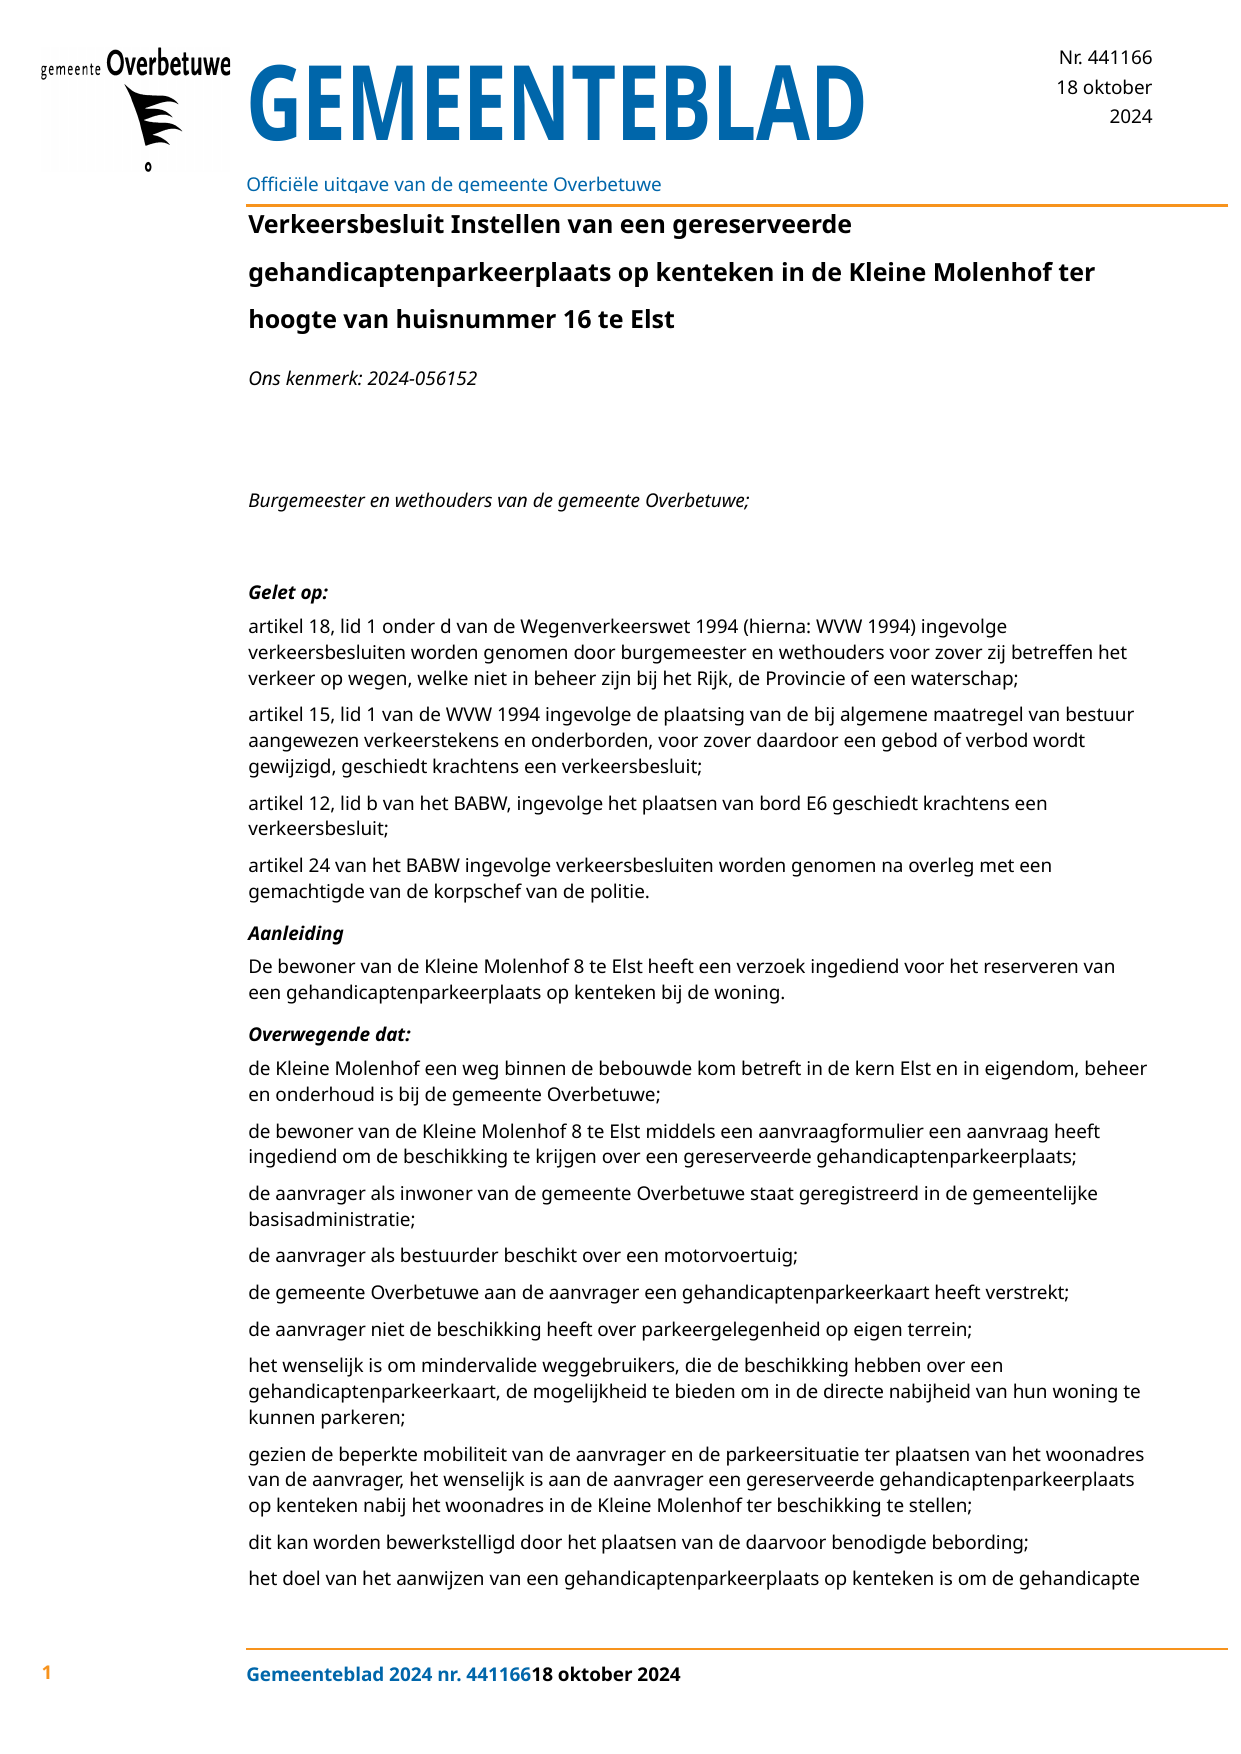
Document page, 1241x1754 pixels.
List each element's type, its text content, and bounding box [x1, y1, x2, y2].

text gezien de beperkte mobiliteit van de aanvrager en de parkeersituatie ter plaatsen van het woonadres van de aanvrager, het wenselijk is aan de aanvrager een gereserveerde gehandicaptenparkeerplaats op kenteken nabij het woonadres in de Kleine Molenhof ter beschikking te stellen; [248, 1441, 1152, 1518]
text Burgemeester en wethouders van de gemeente Overbetuwe; [248, 487, 1152, 513]
picture [41, 47, 231, 172]
text het wenselijk is om mindervalide weggebruikers, die de beschikking hebben over een gehandicaptenparkeerkaart, de mogelijkheid te bieden om in de directe nabijheid van hun woning te kunnen parkeren; [248, 1353, 1152, 1430]
text het doel van het aanwijzen van een gehandicaptenparkeerplaats op kenteken is om de gehandicapte [248, 1566, 1152, 1591]
text de aanvrager als bestuurder beschikt over een motorvoertuig; [248, 1243, 1152, 1268]
text artikel 15, lid 1 van de WVW 1994 ingevolge de plaatsing van de bij algemene maatregel van bestuur aangewezen verkeerstekens en onderborden, voor zover daardoor een gebod of verbod wordt gewijzigd, geschiedt krachtens een verkeersbesluit; [248, 702, 1152, 779]
text artikel 12, lid b van het BABW, ingevolge het plaatsen van bord E6 geschiedt krachtens een verkeersbesluit; [248, 790, 1152, 841]
text de Kleine Molenhof een weg binnen de bebouwde kom betreft in de kern Elst en in eigendom, beheer en onderhoud is bij de gemeente Overbetuwe; [248, 1055, 1152, 1107]
text Verkeersbesluit Instellen van een gereserveerde gehandicaptenparkeerplaats op kenteken in de Kleine Molenhof ter hoogte van huisnummer 16 te Elst [248, 207, 1152, 336]
text de aanvrager niet de beschikking heeft over parkeergelegenheid op eigen terrein; [248, 1316, 1152, 1342]
text Ons kenmerk: 2024-056152 [248, 366, 1152, 391]
text artikel 24 van het BABW ingevolge verkeersbesluiten worden genomen na overleg met een gemachtigde van de korpschef van de politie. [248, 852, 1152, 903]
text De bewoner van de Kleine Molenhof 8 te Elst heeft een verzoek ingediend voor het reserveren van een gehandicaptenparkeerplaats op kenteken bij de woning. [248, 954, 1152, 1005]
text Gelet op: [248, 579, 1152, 605]
text de aanvrager als inwoner van de gemeente Overbetuwe staat geregistreerd in de gemeentelijke basisadministratie; [248, 1180, 1152, 1232]
text Overwegende dat: [248, 1021, 1152, 1047]
text artikel 18, lid 1 onder d van de Wegenverkeerswet 1994 (hierna: WVW 1994) ingevolge verkeersbesluiten worden genomen door burgemeester en wethouders voor zover zij betreffen het verkeer op wegen, welke niet in beheer zijn bij het Rijk, de Provincie of een waterschap; [248, 613, 1152, 691]
text Aanleiding [248, 920, 1152, 945]
text de bewoner van de Kleine Molenhof 8 te Elst middels een aanvraagformulier een aanvraag heeft ingediend om de beschikking te krijgen over een gereserveerde gehandicaptenparkeerplaats; [248, 1118, 1152, 1169]
text dit kan worden bewerkstelligd door het plaatsen van de daarvoor benodigde bebording; [248, 1529, 1152, 1554]
text de gemeente Overbetuwe aan de aanvrager een gehandicaptenparkeerkaart heeft verstrekt; [248, 1279, 1152, 1305]
